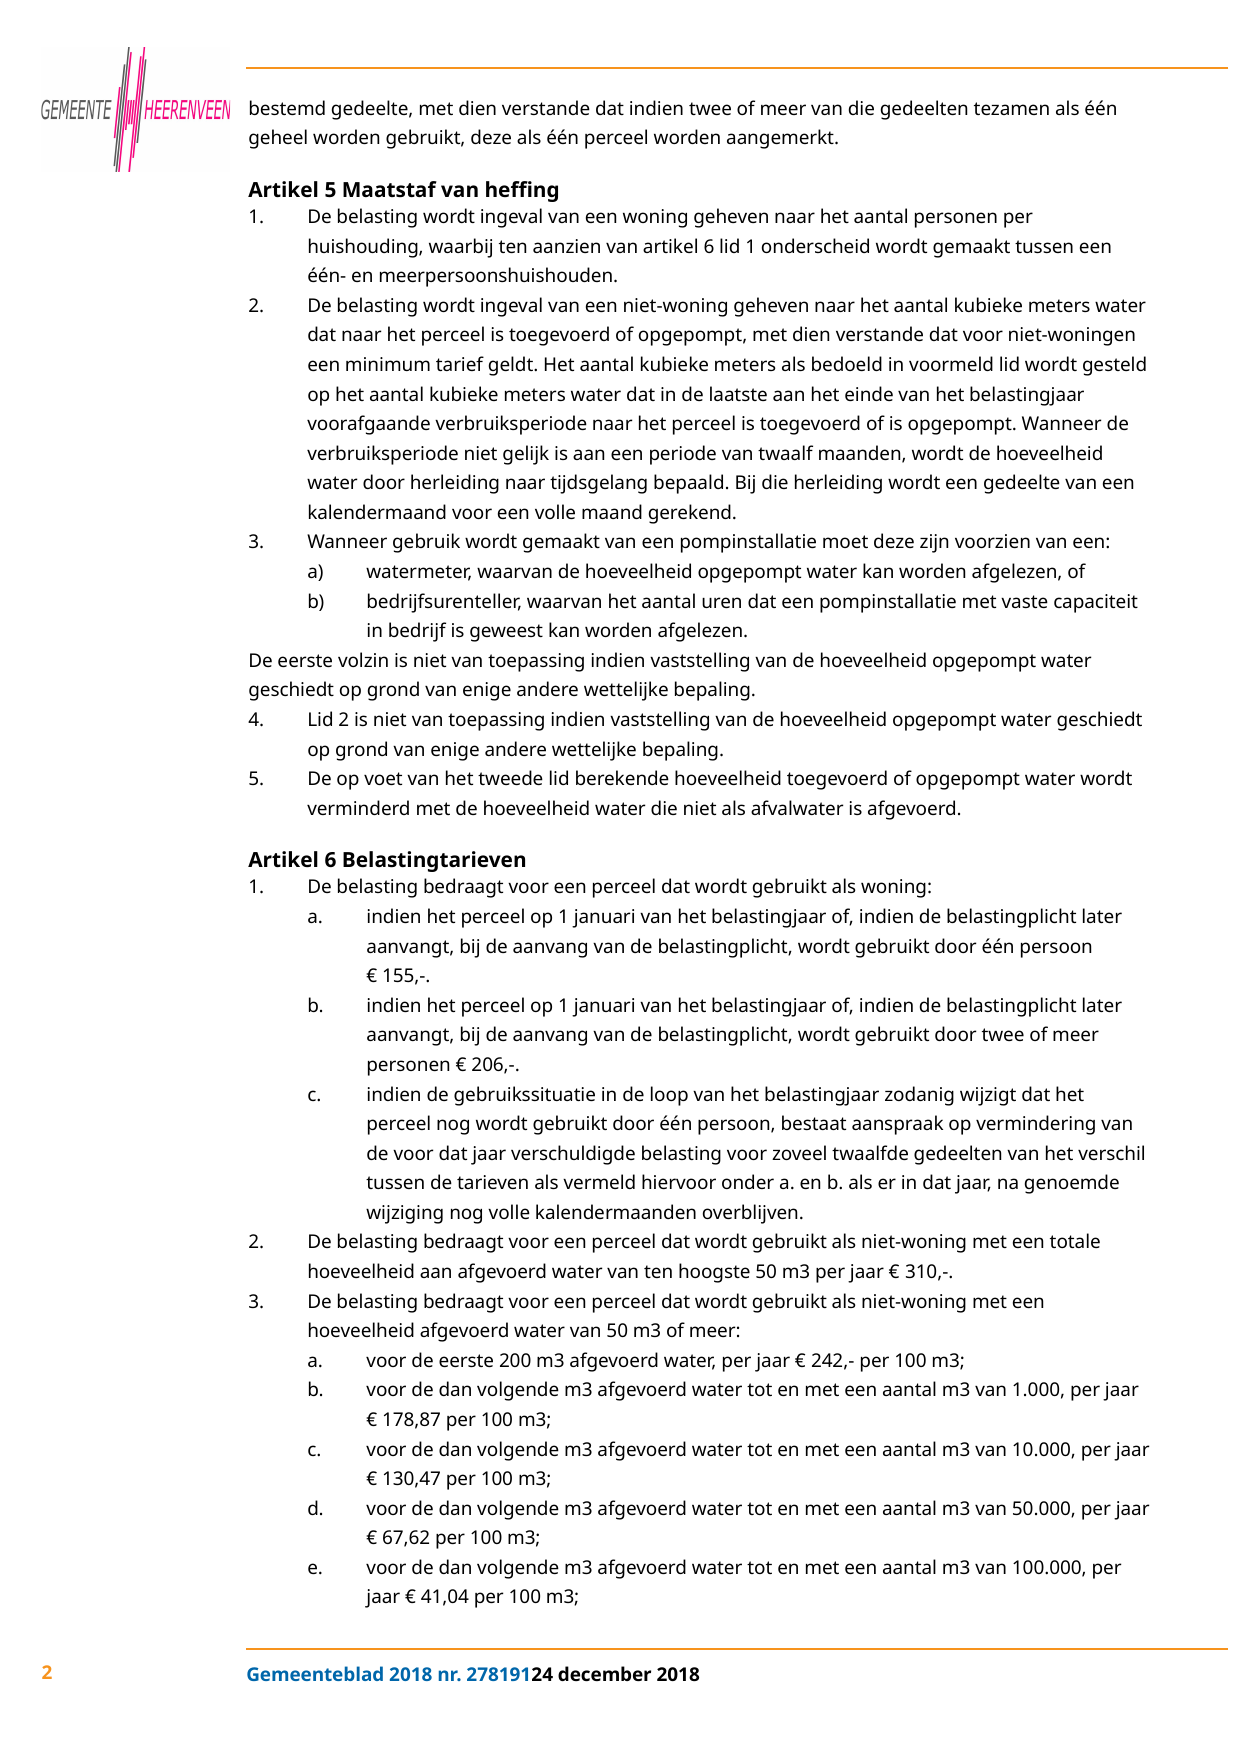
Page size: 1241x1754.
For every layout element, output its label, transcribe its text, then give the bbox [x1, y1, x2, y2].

list De belasting bedraagt voor een perceel dat wordt gebruikt als niet-woning met een hoeveelheid afgevoerd water van 50 m3 of meer: [248, 1288, 1152, 1343]
list voor de dan volgende m3 afgevoerd water tot en met een aantal m3 van 100.000, per jaar € 41,04 per 100 m3; [307, 1554, 1152, 1609]
list voor de dan volgende m3 afgevoerd water tot en met een aantal m3 van 50.000, per jaar € 67,62 per 100 m3; [307, 1495, 1152, 1550]
list De belasting wordt ingeval van een woning geheven naar het aantal personen per huishouding, waarbij ten aanzien van artikel 6 lid 1 onderscheid wordt gemaakt tussen een één- en meerpersoonshuishouden. [248, 203, 1152, 288]
list De op voet van het tweede lid berekende hoeveelheid toegevoerd of opgepompt water wordt verminderd met de hoeveelheid water die niet als afvalwater is afgevoerd. [248, 765, 1152, 821]
picture [41, 47, 231, 172]
list indien de gebruikssituatie in de loop van het belastingjaar zodanig wijzigt dat het perceel nog wordt gebruikt door één persoon, bestaat aanspraak op vermindering van de voor dat jaar verschuldigde belasting voor zoveel twaalfde gedeelten van het verschil tussen de tarieven als vermeld hiervoor onder a. en b. als er in dat jaar, na genoemde wijziging nog volle kalendermaanden overblijven. [307, 1081, 1152, 1225]
list watermeter, waarvan de hoeveelheid opgepompt water kan worden afgelezen, of [307, 558, 1152, 584]
list voor de dan volgende m3 afgevoerd water tot en met een aantal m3 van 10.000, per jaar € 130,47 per 100 m3; [307, 1436, 1152, 1491]
list De belasting bedraagt voor een perceel dat wordt gebruikt als niet-woning met een totale hoeveelheid aan afgevoerd water van ten hoogste 50 m3 per jaar € 310,-. [248, 1229, 1152, 1284]
list bedrijfsurenteller, waarvan het aantal uren dat een pompinstallatie met vaste capaciteit in bedrijf is geweest kan worden afgelezen. [307, 588, 1152, 643]
list De belasting wordt ingeval van een niet-woning geheven naar het aantal kubieke meters water dat naar het perceel is toegevoerd of opgepompt, met dien verstande dat voor niet-woningen een minimum tarief geldt. Het aantal kubieke meters als bedoeld in voormeld lid wordt gesteld op het aantal kubieke meters water dat in de laatste aan het einde van het belastingjaar voorafgaande verbruiksperiode naar het perceel is toegevoerd of is opgepompt. Wanneer de verbruiksperiode niet gelijk is aan een periode van twaalf maanden, wordt de hoeveelheid water door herleiding naar tijdsgelang bepaald. Bij die herleiding wordt een gedeelte van een kalendermaand voor een volle maand gerekend. [248, 292, 1152, 525]
list indien het perceel op 1 januari van het belastingjaar of, indien de belastingplicht later aanvangt, bij de aanvang van de belastingplicht, wordt gebruikt door twee of meer personen € 206,-. [307, 992, 1152, 1077]
list Wanneer gebruik wordt gemaakt van een pompinstallatie moet deze zijn voorzien van een: [248, 529, 1152, 554]
text Artikel 6 Belastingtarieven [248, 845, 1152, 874]
list indien het perceel op 1 januari van het belastingjaar of, indien de belastingplicht later aanvangt, bij de aanvang van de belastingplicht, wordt gebruikt door één persoon € 155,-. [307, 903, 1152, 988]
list voor de eerste 200 m3 afgevoerd water, per jaar € 242,- per 100 m3; [307, 1347, 1152, 1373]
text bestemd gedeelte, met dien verstande dat indien twee of meer van die gedeelten tezamen als één geheel worden gebruikt, deze als één perceel worden aangemerkt. [248, 95, 1152, 150]
text De eerste volzin is niet van toepassing indien vaststelling van de hoeveelheid opgepompt water geschiedt op grond van enige andere wettelijke bepaling. [248, 647, 1152, 702]
list Lid 2 is niet van toepassing indien vaststelling van de hoeveelheid opgepompt water geschiedt op grond van enige andere wettelijke bepaling. [248, 706, 1152, 761]
text Artikel 5 Maatstaf van heffing [248, 175, 1152, 203]
list De belasting bedraagt voor een perceel dat wordt gebruikt als woning: [248, 874, 1152, 899]
list voor de dan volgende m3 afgevoerd water tot en met een aantal m3 van 1.000, per jaar € 178,87 per 100 m3; [307, 1377, 1152, 1432]
